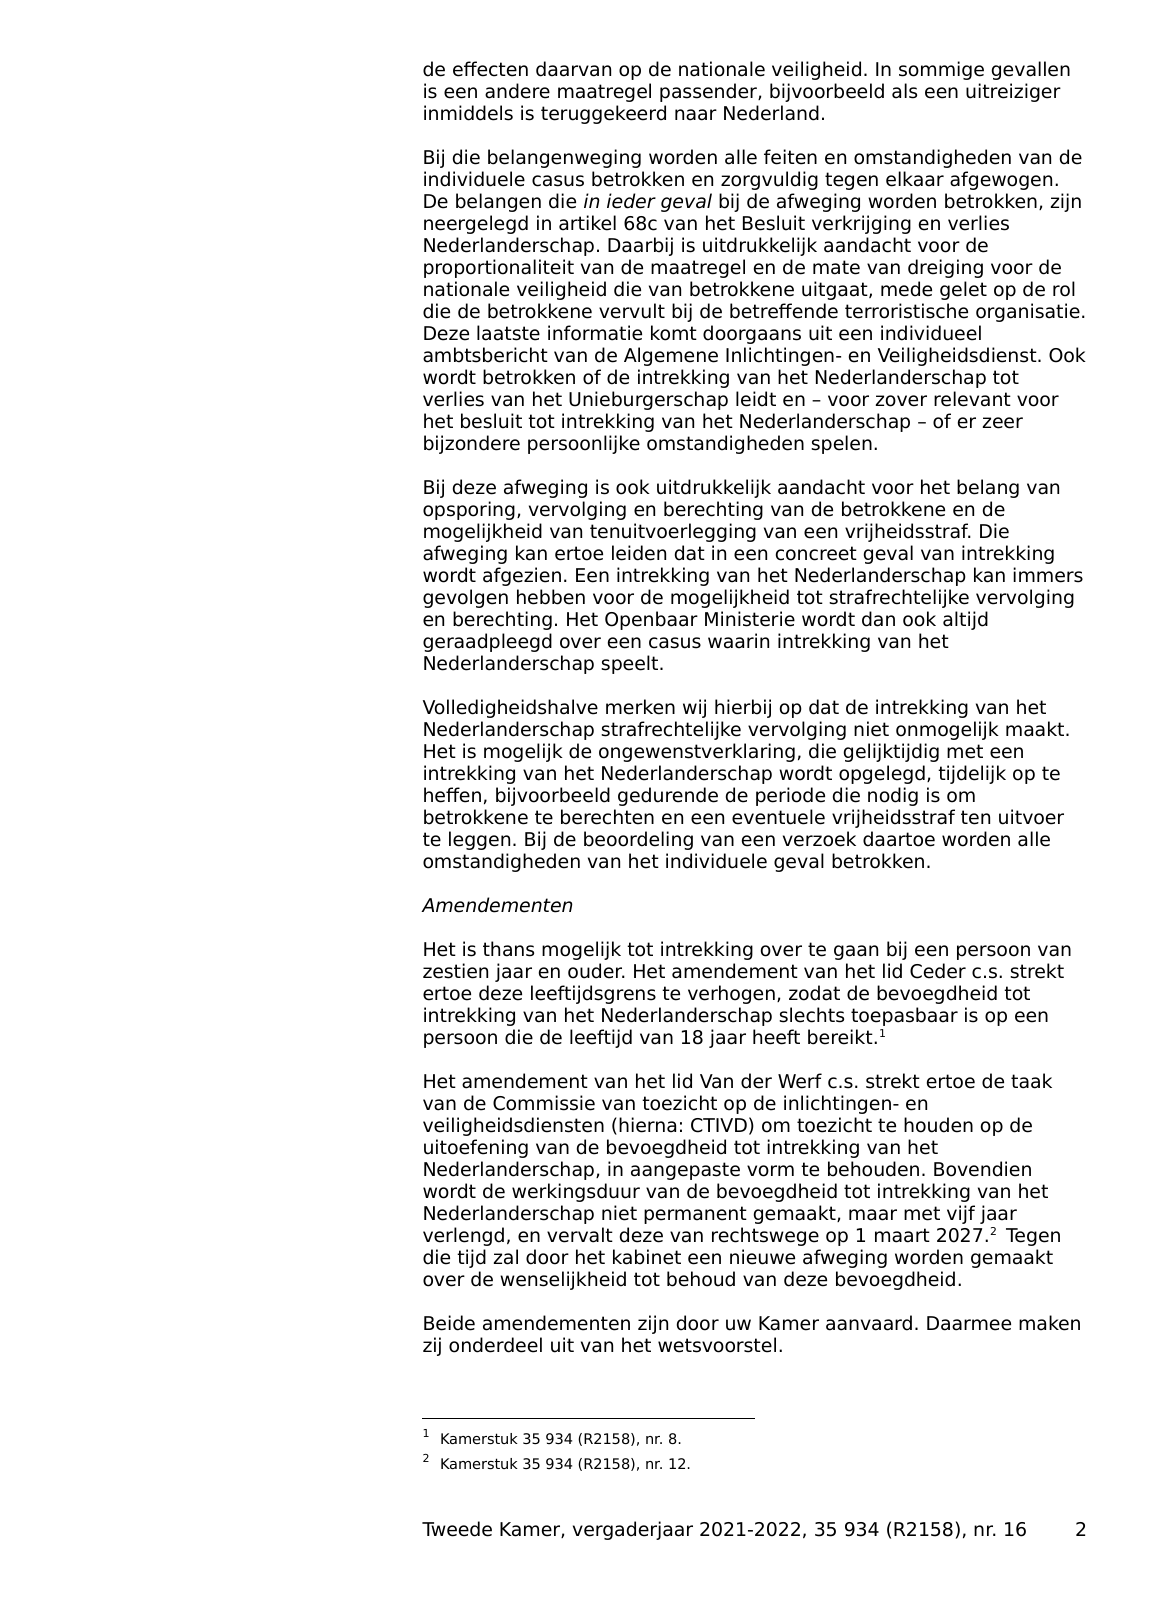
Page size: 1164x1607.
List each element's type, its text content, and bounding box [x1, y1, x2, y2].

subtitle Amendementen [422, 895, 1087, 917]
text Kamerstuk 35 934 (R2158), nr. 8. [422, 1427, 1087, 1449]
text Kamerstuk 35 934 (R2158), nr. 12. [422, 1452, 1087, 1474]
text Bij deze afweging is ook uitdrukkelijk aandacht voor het belang van opsporing, vervolging en berechting van de betrokkene en de mogelijkheid van tenuitvoerlegging van een vrijheidsstraf. Die afweging kan ertoe leiden dat in een concreet geval van intrekking wordt afgezien. Een intrekking van het Nederlanderschap kan immers gevolgen hebben voor de mogelijkheid tot strafrechtelijke vervolging en berechting. Het Openbaar Ministerie wordt dan ook altijd geraadpleegd over een casus waarin intrekking van het Nederlanderschap speelt. [422, 477, 1087, 675]
text Bij die belangenweging worden alle feiten en omstandigheden van de individuele casus betrokken en zorgvuldig tegen elkaar afgewogen. De belangen die in ieder geval bij de afweging worden betrokken, zijn neergelegd in artikel 68c van het Besluit verkrijging en verlies Nederlanderschap. Daarbij is uitdrukkelijk aandacht voor de proportionaliteit van de maatregel en de mate van dreiging voor de nationale veiligheid die van betrokkene uitgaat, mede gelet op de rol die de betrokkene vervult bij de betreffende terroristische organisatie. Deze laatste informatie komt doorgaans uit een individueel ambtsbericht van de Algemene Inlichtingen- en Veiligheidsdienst. Ook wordt betrokken of de intrekking van het Nederlanderschap tot verlies van het Unieburgerschap leidt en – voor zover relevant voor het besluit tot intrekking van het Nederlanderschap – of er zeer bijzondere persoonlijke omstandigheden spelen. [422, 147, 1087, 455]
text Het is thans mogelijk tot intrekking over te gaan bij een persoon van zestien jaar en ouder. Het amendement van het lid Ceder c.s. strekt ertoe deze leeftijdsgrens te verhogen, zodat de bevoegdheid tot intrekking van het Nederlanderschap slechts toepasbaar is op een persoon die de leeftijd van 18 jaar heeft bereikt. [422, 939, 1087, 1049]
text Volledigheidshalve merken wij hierbij op dat de intrekking van het Nederlanderschap strafrechtelijke vervolging niet onmogelijk maakt. Het is mogelijk de ongewenstverklaring, die gelijktijdig met een intrekking van het Nederlanderschap wordt opgelegd, tijdelijk op te heffen, bijvoorbeeld gedurende de periode die nodig is om betrokkene te berechten en een eventuele vrijheidsstraf ten uitvoer te leggen. Bij de beoordeling van een verzoek daartoe worden alle omstandigheden van het individuele geval betrokken. [422, 697, 1087, 873]
text Beide amendementen zijn door uw Kamer aanvaard. Daarmee maken zij onderdeel uit van het wetsvoorstel. [422, 1313, 1087, 1357]
text Het amendement van het lid Van der Werf c.s. strekt ertoe de taak van de Commissie van toezicht op de inlichtingen- en veiligheidsdiensten (hierna: CTIVD) om toezicht te houden op de uitoefening van de bevoegdheid tot intrekking van het Nederlanderschap, in aangepaste vorm te behouden. Bovendien wordt de werkingsduur van de bevoegdheid tot intrekking van het Nederlanderschap niet permanent gemaakt, maar met vijf jaar verlengd, en vervalt deze van rechtswege op 1 maart 2027. Tegen die tijd zal door het kabinet een nieuwe afweging worden gemaakt over de wenselijkheid tot behoud van deze bevoegdheid. [422, 1071, 1087, 1291]
text de effecten daarvan op de nationale veiligheid. In sommige gevallen is een andere maatregel passender, bijvoorbeeld als een uitreiziger inmiddels is teruggekeerd naar Nederland. [422, 59, 1087, 125]
